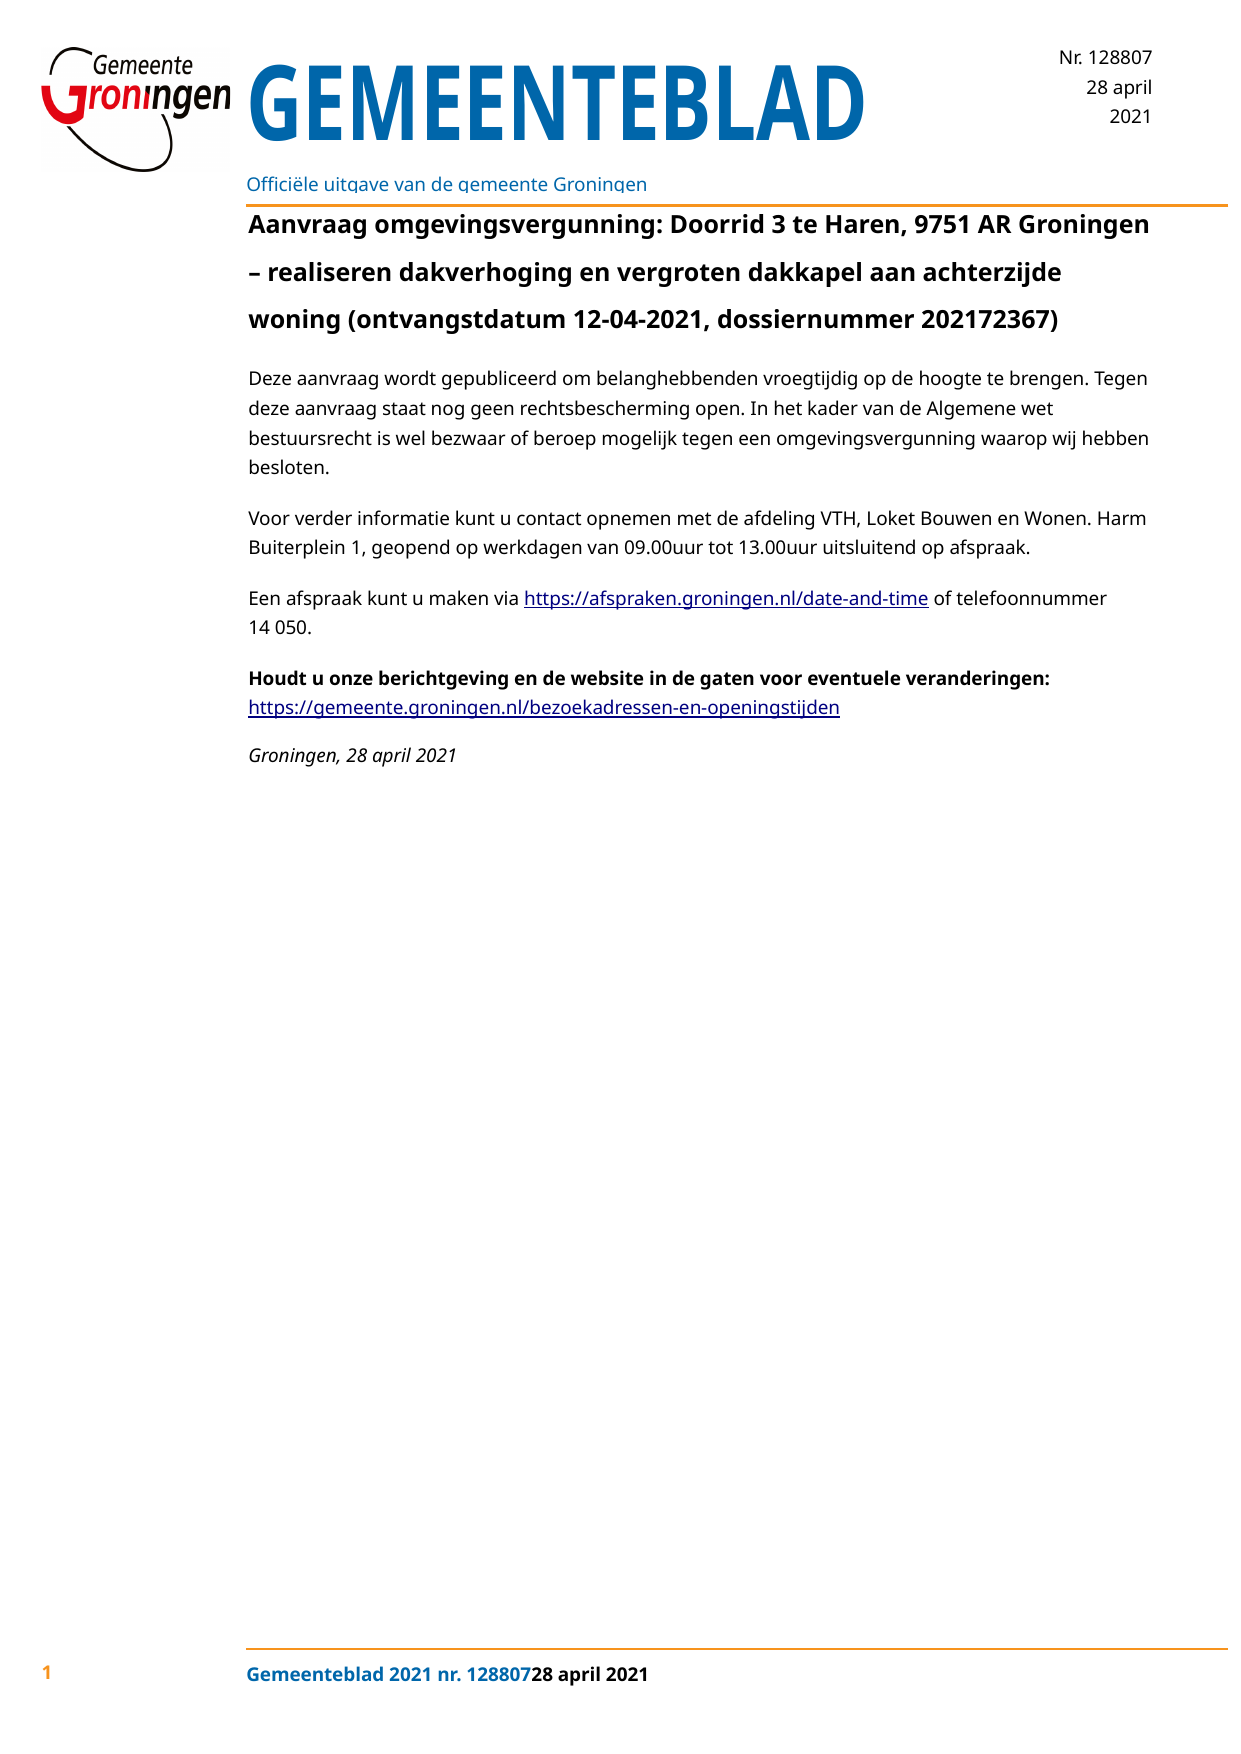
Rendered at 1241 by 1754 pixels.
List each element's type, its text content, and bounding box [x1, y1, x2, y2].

text Aanvraag omgevingsvergunning: Doorrid 3 te Haren, 9751 AR Groningen – realiseren dakverhoging en vergroten dakkapel aan achterzijde woning (ontvangstdatum 12-04-2021, dossiernummer 202172367) [248, 207, 1152, 336]
text Deze aanvraag wordt gepubliceerd om belanghebbenden vroegtijdig op de hoogte te brengen. Tegen deze aanvraag staat nog geen rechtsbescherming open. In het kader van de Algemene wet bestuursrecht is wel bezwaar of beroep mogelijk tegen een omgevingsvergunning waarop wij hebben besloten. [248, 366, 1152, 480]
text Een afspraak kunt u maken via https://afspraken.groningen.nl/date-and-time of telefoonnummer 14 050. [248, 585, 1152, 640]
picture [41, 47, 231, 172]
text Houdt u onze berichtgeving en de website in de gaten voor eventuele veranderingen: https://gemeente.groningen.nl/bezoekadressen-en-openingstijden [248, 665, 1152, 720]
text Voor verder informatie kunt u contact opnemen met de afdeling VTH, Loket Bouwen en Wonen. Harm Buiterplein 1, geopend op werkdagen van 09.00uur tot 13.00uur uitsluitend op afspraak. [248, 505, 1152, 560]
text Groningen, 28 april 2021 [248, 742, 1152, 768]
